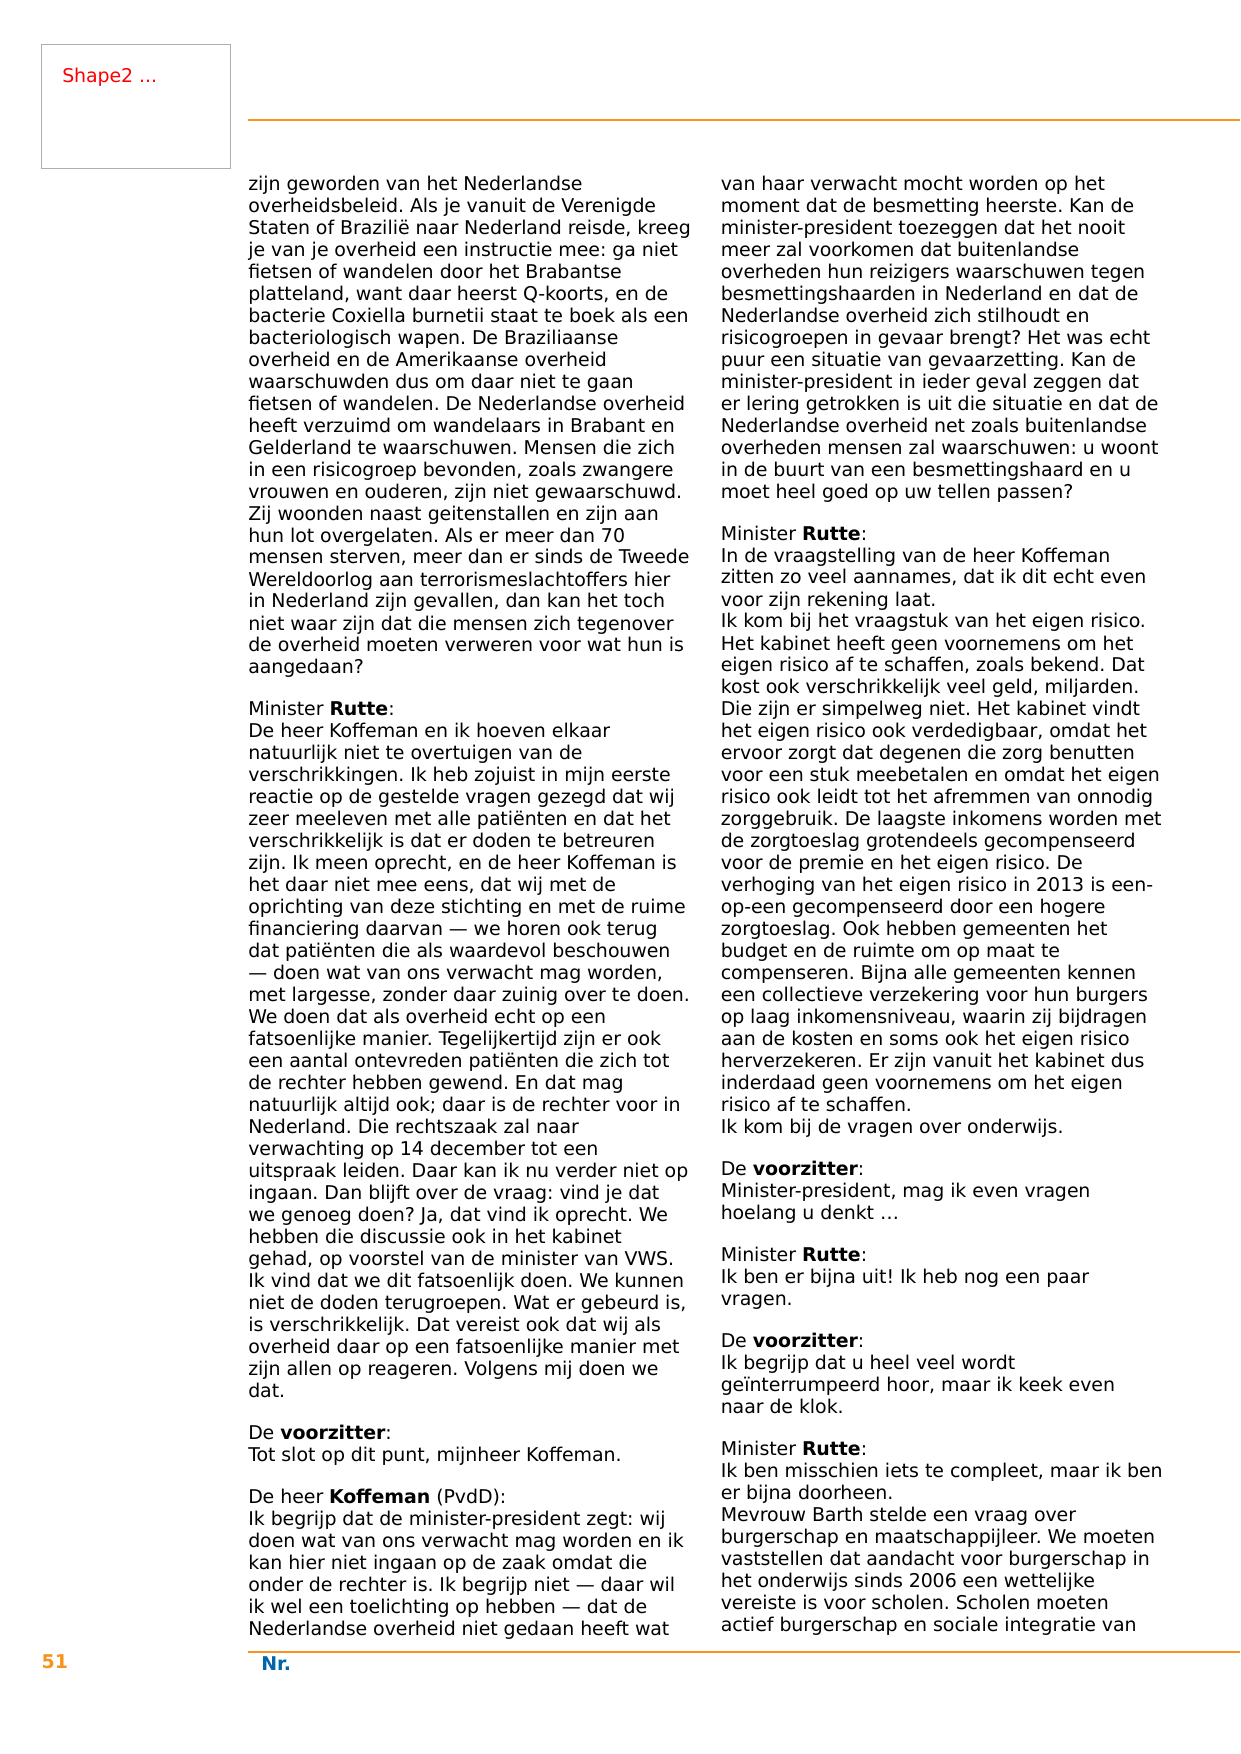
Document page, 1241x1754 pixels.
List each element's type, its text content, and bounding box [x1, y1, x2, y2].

text zijn geworden van het Nederlandse overheidsbeleid. Als je vanuit de Verenigde Staten of Brazilië naar Nederland reisde, kreeg je van je overheid een instructie mee: ga niet fietsen of wandelen door het Brabantse platteland, want daar heerst Q-koorts, en de bacterie Coxiella burnetii staat te boek als een bacteriologisch wapen. De Braziliaanse overheid en de Amerikaanse overheid waarschuwden dus om daar niet te gaan fietsen of wandelen. De Nederlandse overheid heeft verzuimd om wandelaars in Brabant en Gelderland te waarschuwen. Mensen die zich in een risicogroep bevonden, zoals zwangere vrouwen en ouderen, zijn niet gewaarschuwd. Zij woonden naast geitenstallen en zijn aan hun lot overgelaten. Als er meer dan 70 mensen sterven, meer dan er sinds de Tweede Wereldoorlog aan terrorismeslachtoffers hier in Nederland zijn gevallen, dan kan het toch niet waar zijn dat die mensen zich tegenover de overheid moeten verweren voor wat hun is aangedaan? [248, 173, 691, 678]
text Minister Rutte: [721, 1438, 1163, 1460]
text van haar verwacht mocht worden op het moment dat de besmetting heerste. Kan de minister-president toezeggen dat het nooit meer zal voorkomen dat buitenlandse overheden hun reizigers waarschuwen tegen besmettingshaarden in Nederland en dat de Nederlandse overheid zich stilhoudt en risicogroepen in gevaar brengt? Het was echt puur een situatie van gevaarzetting. Kan de minister-president in ieder geval zeggen dat er lering getrokken is uit die situatie en dat de Nederlandse overheid net zoals buitenlandse overheden mensen zal waarschuwen: u woont in de buurt van een besmettingshaard en u moet heel goed op uw tellen passen? [721, 173, 1163, 502]
text De voorzitter: [721, 1158, 1163, 1180]
text Tot slot op dit punt, mijnheer Koffeman. [248, 1444, 691, 1466]
text Minister Rutte: [721, 1244, 1163, 1266]
text Ik ben misschien iets te compleet, maar ik ben er bijna doorheen. [721, 1460, 1163, 1504]
text De voorzitter: [721, 1330, 1163, 1352]
text In de vraagstelling van de heer Koffeman zitten zo veel aannames, dat ik dit echt even voor zijn rekening laat. [721, 544, 1163, 610]
text De voorzitter: [248, 1422, 691, 1444]
text De heer Koffeman (PvdD): [248, 1486, 691, 1508]
text Mevrouw Barth stelde een vraag over burgerschap en maatschappijleer. We moeten vaststellen dat aandacht voor burgerschap in het onderwijs sinds 2006 een wettelijke vereiste is voor scholen. Scholen moeten actief burgerschap en sociale integratie van [721, 1504, 1163, 1636]
text Ik kom bij de vragen over onderwijs. [721, 1116, 1163, 1138]
text Ik ben er bijna uit! Ik heb nog een paar vragen. [721, 1266, 1163, 1310]
text Ik begrijp dat de minister-president zegt: wij doen wat van ons verwacht mag worden en ik kan hier niet ingaan op de zaak omdat die onder de rechter is. Ik begrijp niet — daar wil ik wel een toelichting op hebben — dat de Nederlandse overheid niet gedaan heeft wat [248, 1508, 691, 1639]
text Ik kom bij het vraagstuk van het eigen risico. Het kabinet heeft geen voornemens om het eigen risico af te schaffen, zoals bekend. Dat kost ook verschrikkelijk veel geld, miljarden. Die zijn er simpelweg niet. Het kabinet vindt het eigen risico ook verdedigbaar, omdat het ervoor zorgt dat degenen die zorg benutten voor een stuk meebetalen en omdat het eigen risico ook leidt tot het afremmen van onnodig zorggebruik. De laagste inkomens worden met de zorgtoeslag grotendeels gecompenseerd voor de premie en het eigen risico. De verhoging van het eigen risico in 2013 is een-op-een gecompenseerd door een hogere zorgtoeslag. Ook hebben gemeenten het budget en de ruimte om op maat te compenseren. Bijna alle gemeenten kennen een collectieve verzekering voor hun burgers op laag inkomensniveau, waarin zij bijdragen aan de kosten en soms ook het eigen risico herverzekeren. Er zijn vanuit het kabinet dus inderdaad geen voornemens om het eigen risico af te schaffen. [721, 610, 1163, 1116]
text Minister Rutte: [248, 698, 691, 720]
text Minister-president, mag ik even vragen hoelang u denkt … [721, 1180, 1163, 1224]
text Ik begrijp dat u heel veel wordt geïnterrumpeerd hoor, maar ik keek even naar de klok. [721, 1352, 1163, 1418]
text De heer Koffeman en ik hoeven elkaar natuurlijk niet te overtuigen van de verschrikkingen. Ik heb zojuist in mijn eerste reactie op de gestelde vragen gezegd dat wij zeer meeleven met alle patiënten en dat het verschrikkelijk is dat er doden te betreuren zijn. Ik meen oprecht, en de heer Koffeman is het daar niet mee eens, dat wij met de oprichting van deze stichting en met de ruime financiering daarvan — we horen ook terug dat patiënten die als waardevol beschouwen — doen wat van ons verwacht mag worden, met largesse, zonder daar zuinig over te doen. We doen dat als overheid echt op een fatsoenlijke manier. Tegelijkertijd zijn er ook een aantal ontevreden patiënten die zich tot de rechter hebben gewend. En dat mag natuurlijk altijd ook; daar is de rechter voor in Nederland. Die rechtszaak zal naar verwachting op 14 december tot een uitspraak leiden. Daar kan ik nu verder niet op ingaan. Dan blijft over de vraag: vind je dat we genoeg doen? Ja, dat vind ik oprecht. We hebben die discussie ook in het kabinet gehad, op voorstel van de minister van VWS. Ik vind dat we dit fatsoenlijk doen. We kunnen niet de doden terugroepen. Wat er gebeurd is, is verschrikkelijk. Dat vereist ook dat wij als overheid daar op een fatsoenlijke manier met zijn allen op reageren. Volgens mij doen we dat. [248, 720, 691, 1402]
text Minister Rutte: [721, 522, 1163, 544]
